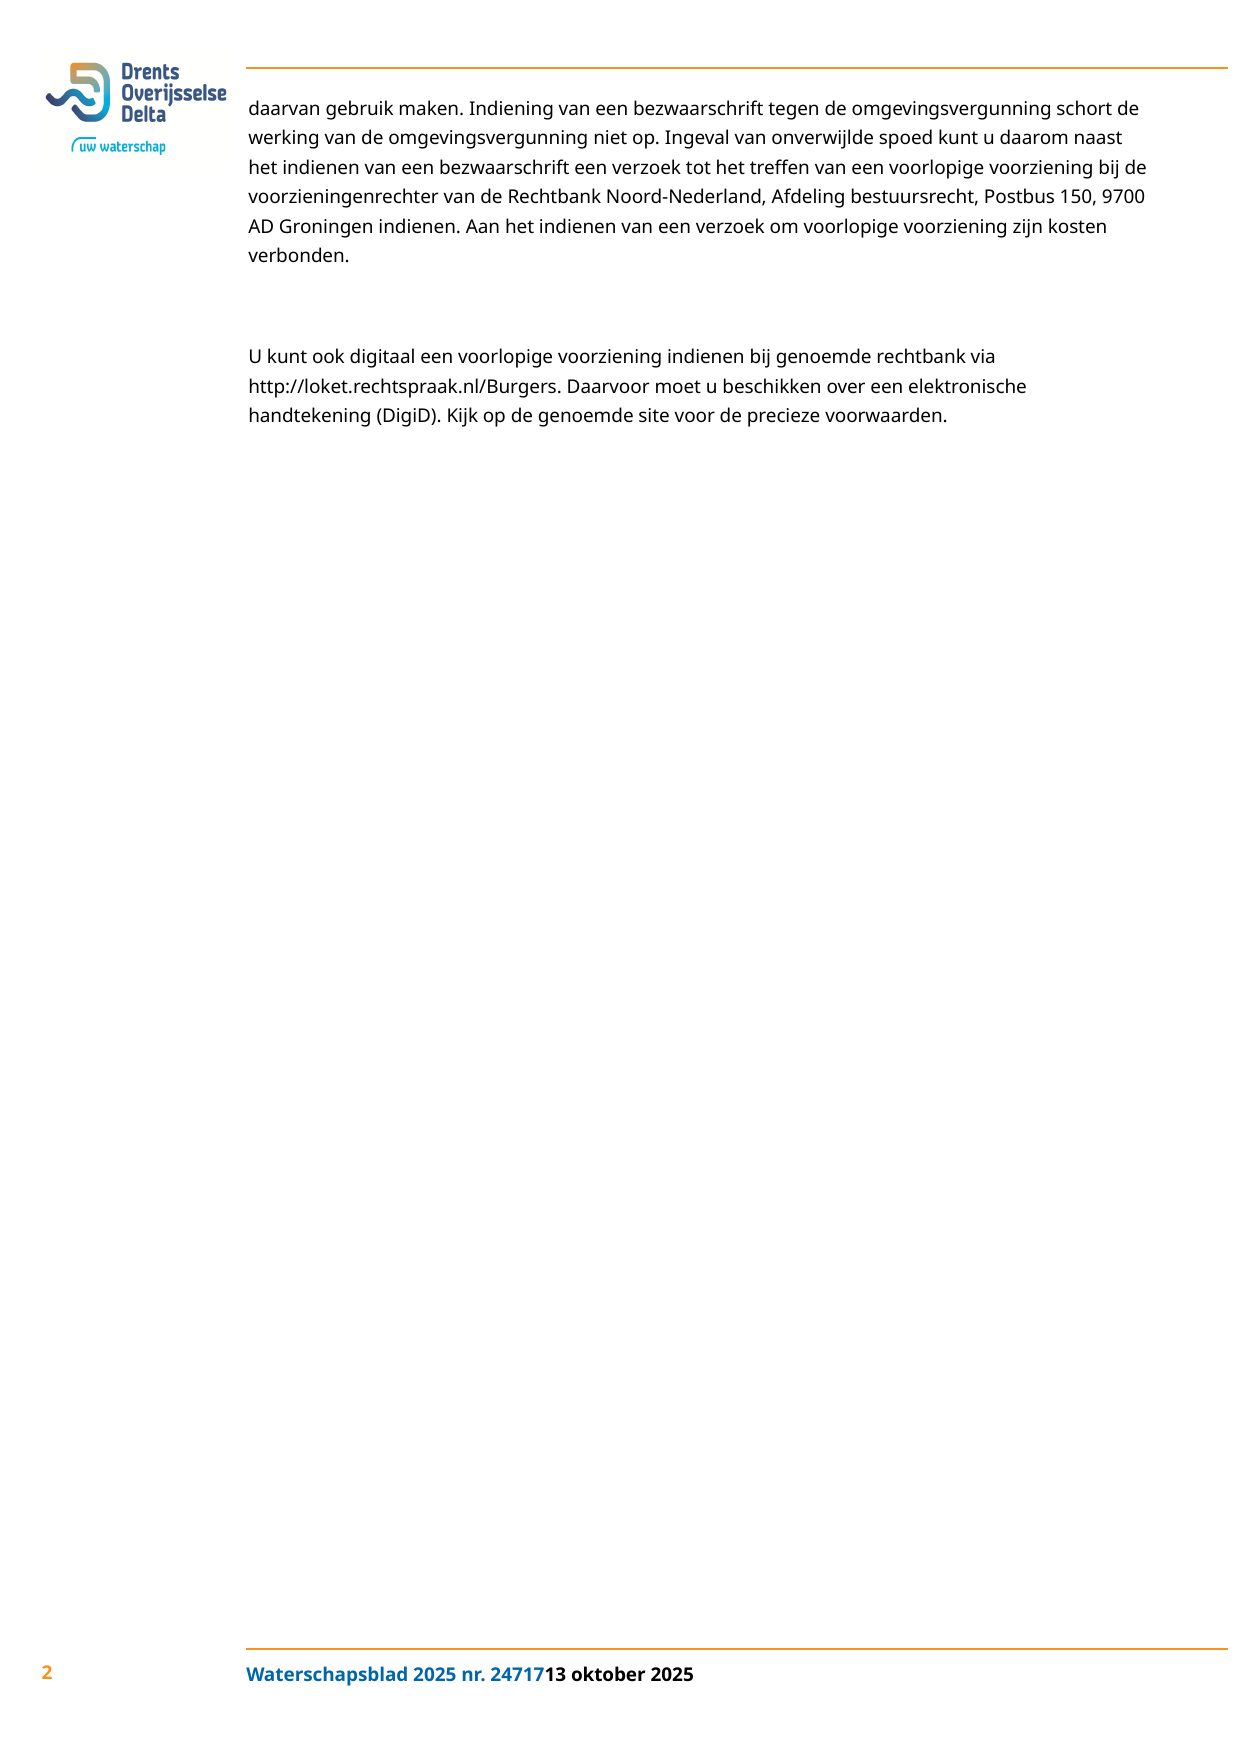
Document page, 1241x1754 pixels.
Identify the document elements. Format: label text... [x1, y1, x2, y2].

picture [41, 47, 231, 172]
text U kunt ook digitaal een voorlopige voorziening indienen bij genoemde rechtbank via http://loket.rechtspraak.nl/Burgers. Daarvoor moet u beschikken over een elektronische handtekening (DigiD). Kijk op de genoemde site voor de precieze voorwaarden. [248, 343, 1152, 428]
text daarvan gebruik maken. Indiening van een bezwaarschrift tegen de omgevingsvergunning schort de werking van de omgevingsvergunning niet op. Ingeval van onverwijlde spoed kunt u daarom naast het indienen van een bezwaarschrift een verzoek tot het treffen van een voorlopige voorziening bij de voorzieningenrechter van de Rechtbank Noord-Nederland, Afdeling bestuursrecht, Postbus 150, 9700 AD Groningen indienen. Aan het indienen van een verzoek om voorlopige voorziening zijn kosten verbonden. [248, 95, 1152, 268]
